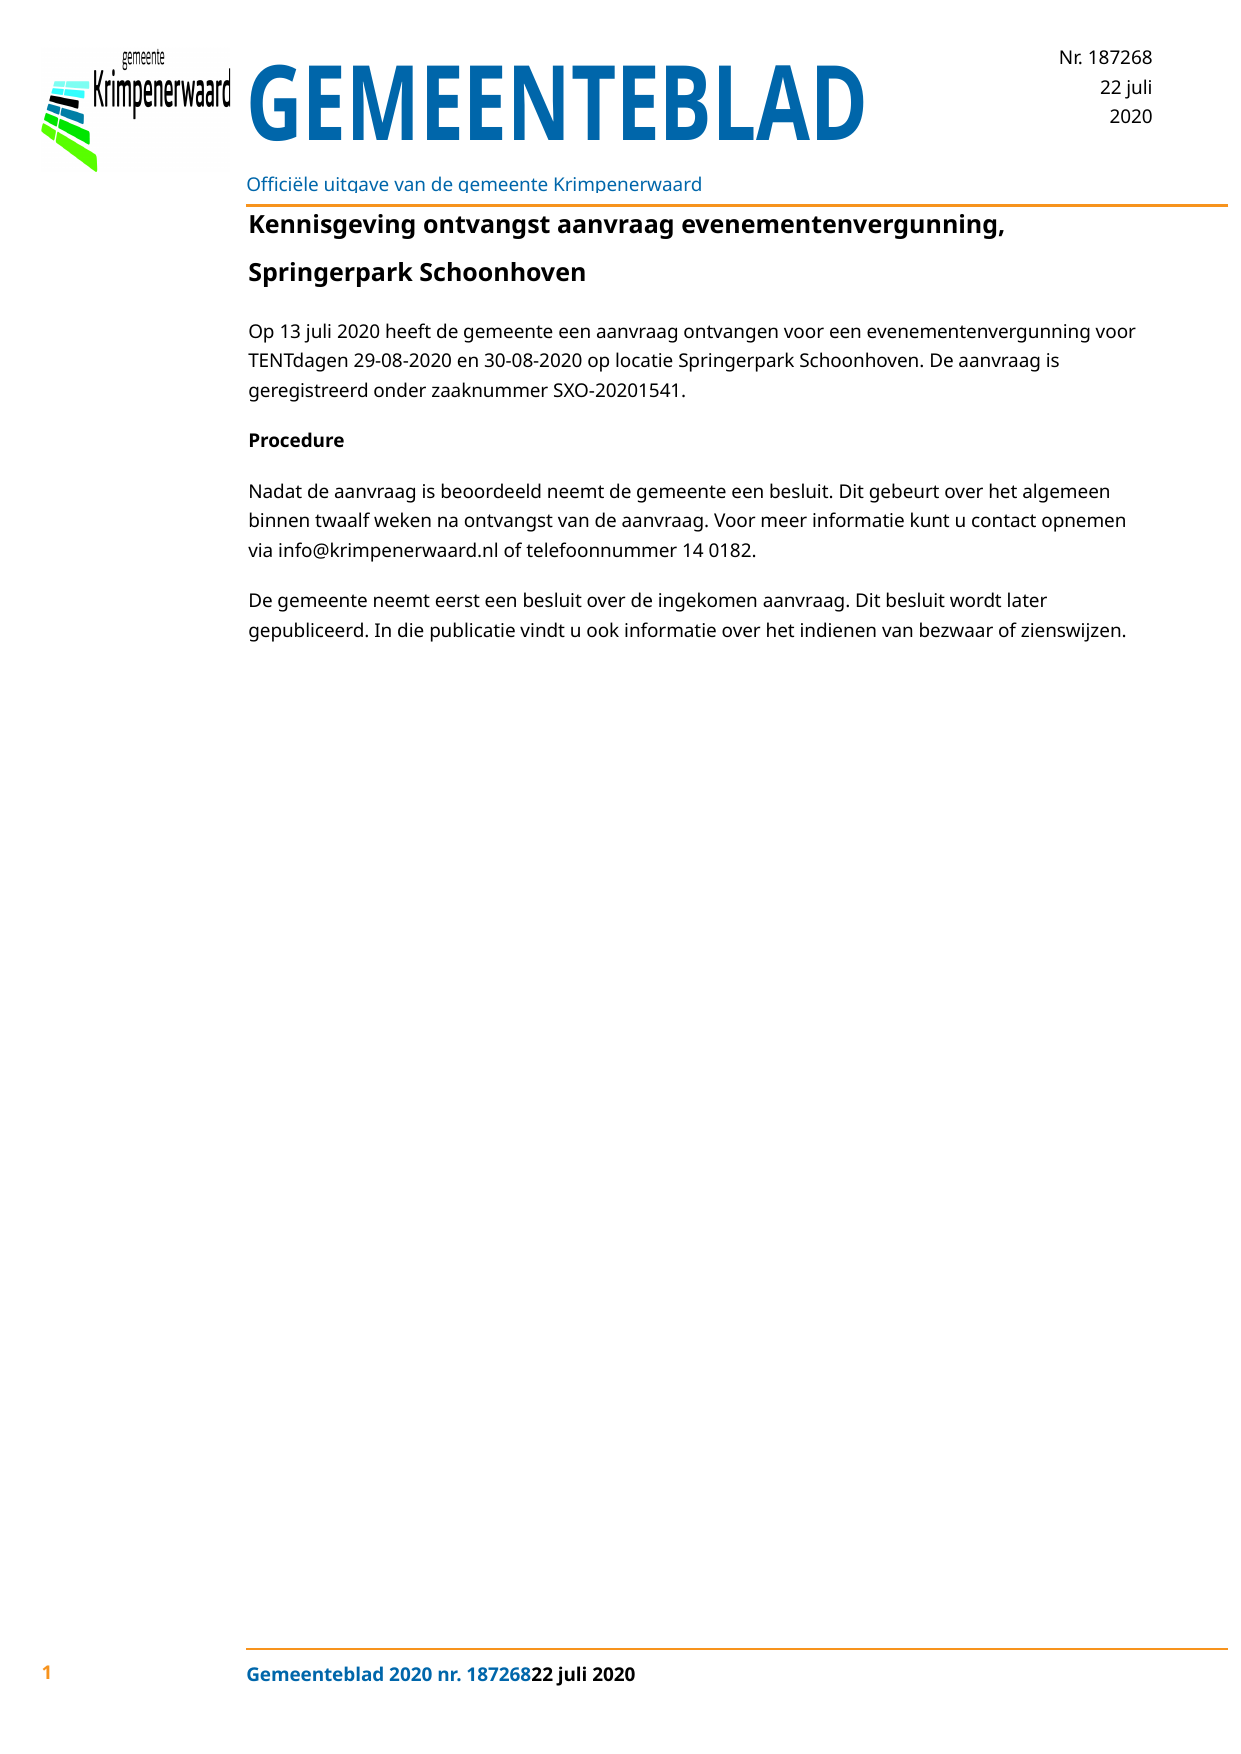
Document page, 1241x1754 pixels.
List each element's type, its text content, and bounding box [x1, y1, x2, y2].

text Nadat de aanvraag is beoordeeld neemt de gemeente een besluit. Dit gebeurt over het algemeen binnen twaalf weken na ontvangst van de aanvraag. Voor meer informatie kunt u contact opnemen via info@krimpenerwaard.nl of telefoonnummer 14 0182. [248, 478, 1152, 563]
picture [41, 47, 231, 172]
text De gemeente neemt eerst een besluit over de ingekomen aanvraag. Dit besluit wordt later gepubliceerd. In die publicatie vindt u ook informatie over het indienen van bezwaar of zienswijzen. [248, 587, 1152, 643]
text Procedure [248, 427, 1152, 453]
text Op 13 juli 2020 heeft de gemeente een aanvraag ontvangen voor een evenementenvergunning voor TENTdagen 29-08-2020 en 30-08-2020 op locatie Springerpark Schoonhoven. De aanvraag is geregistreerd onder zaaknummer SXO-20201541. [248, 318, 1152, 403]
text Kennisgeving ontvangst aanvraag evenementenvergunning, Springerpark Schoonhoven [248, 207, 1152, 288]
